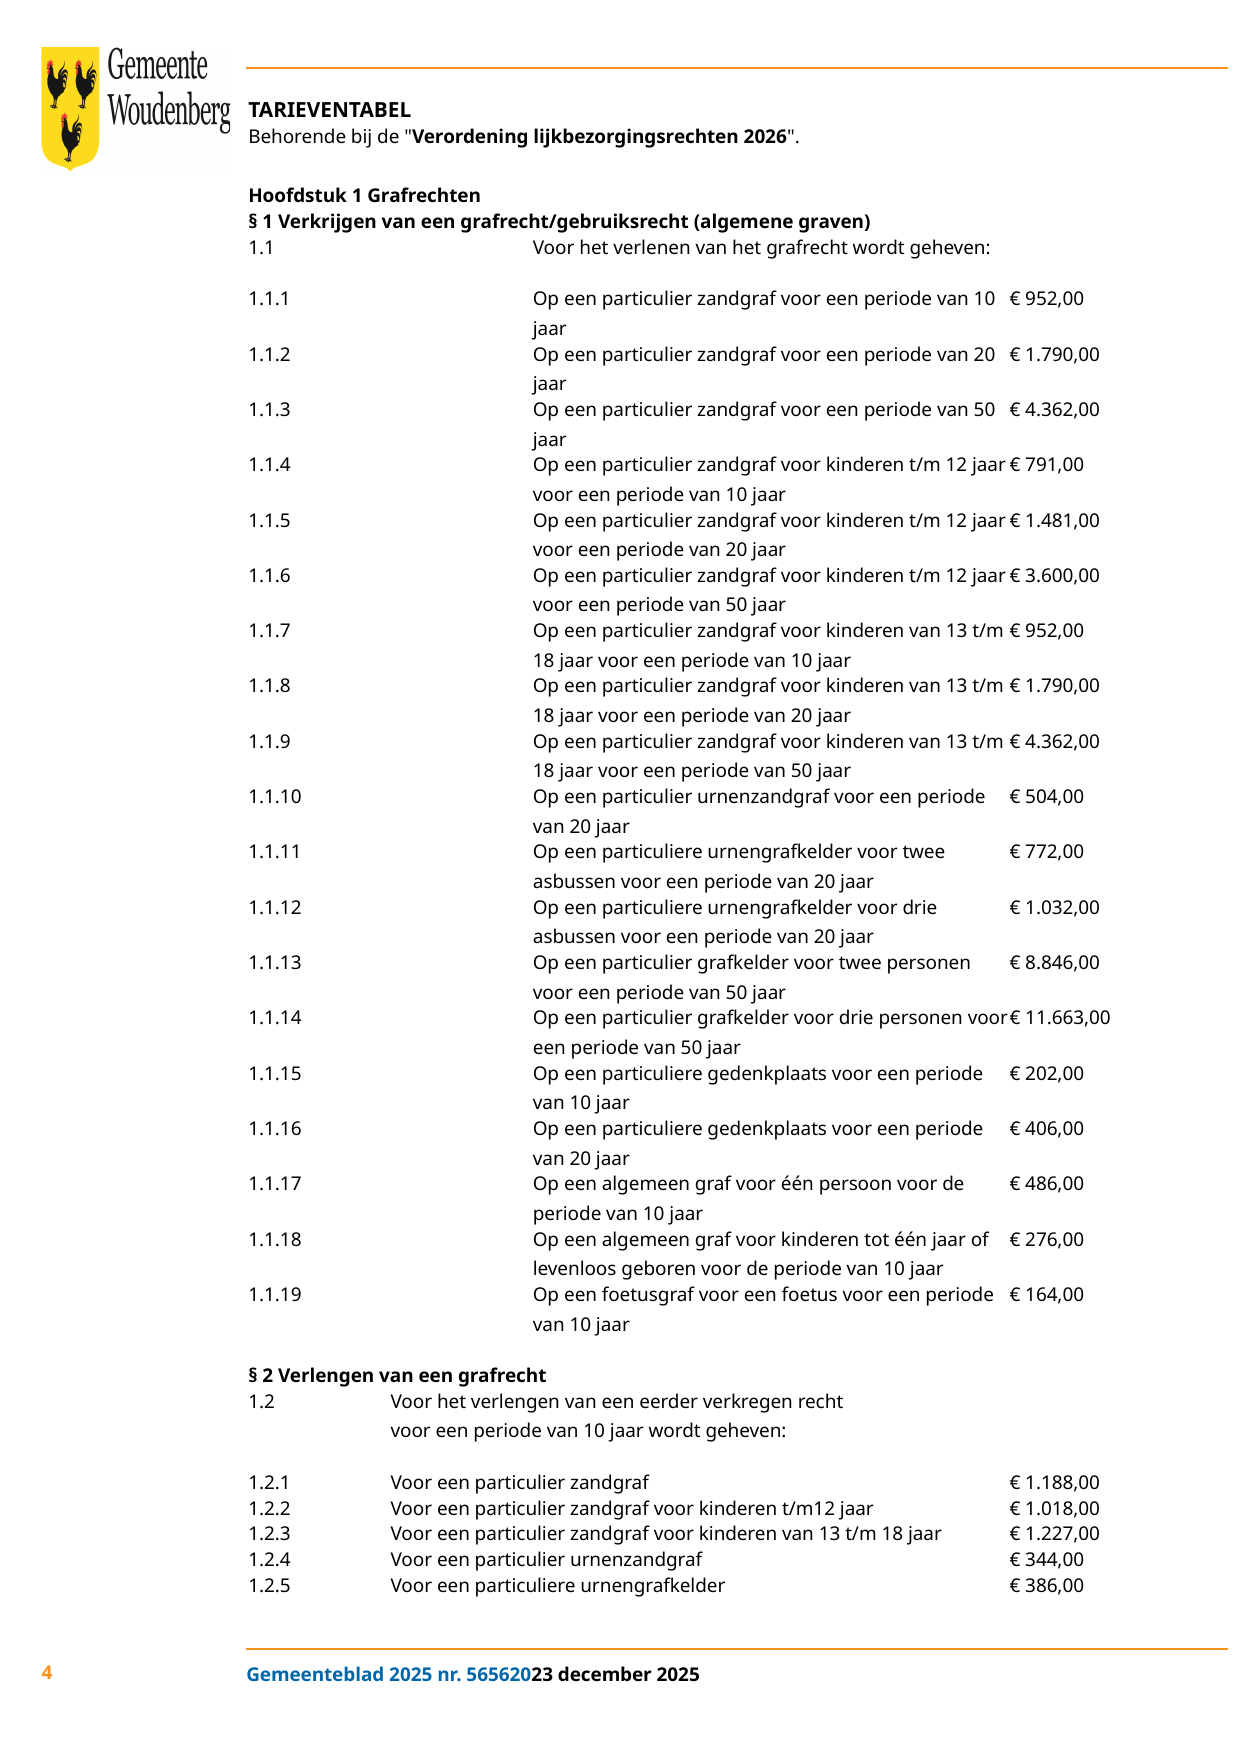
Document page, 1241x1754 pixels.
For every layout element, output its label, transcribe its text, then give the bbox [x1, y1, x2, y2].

table_cell Op een particulier zandgraf voor een periode van 20 jaar [533, 341, 1009, 396]
table_cell Op een particuliere gedenkplaats voor een periode van 20 jaar [533, 1115, 1009, 1171]
table_cell Op een particulier zandgraf voor kinderen van 13 t/m 18 jaar voor een periode van 50 jaar [533, 728, 1009, 783]
table_cell 1.1.6 [248, 562, 533, 617]
table_cell € 202,00 [1009, 1060, 1152, 1115]
table_cell € 11.663,00 [1009, 1005, 1152, 1060]
table_cell € 791,00 [1009, 451, 1152, 507]
table_cell € 406,00 [1009, 1115, 1152, 1171]
table_cell € 1.481,00 [1009, 507, 1152, 562]
table_cell 1.1.3 [248, 396, 533, 451]
table_cell € 4.362,00 [1009, 728, 1152, 783]
table_cell 1.2 [248, 1388, 390, 1443]
table_cell Op een particuliere gedenkplaats voor een periode van 10 jaar [533, 1060, 1009, 1115]
table_cell 1.1.10 [248, 783, 533, 839]
table_cell € 276,00 [1009, 1226, 1152, 1281]
table_cell 1.1.7 [248, 618, 533, 673]
table_cell [248, 1336, 1152, 1362]
table_cell Op een particulier grafkelder voor twee personen voor een periode van 50 jaar [533, 949, 1009, 1004]
table_cell 1.1.5 [248, 507, 533, 562]
table_cell 1.1.13 [248, 949, 533, 1004]
table_cell Voor een particulier urnenzandgraf [390, 1546, 1009, 1572]
table_cell € 772,00 [1009, 839, 1152, 894]
table_cell Voor een particulier zandgraf [390, 1469, 1009, 1495]
table_cell € 344,00 [1009, 1546, 1152, 1572]
table_cell Voor een particulier zandgraf voor kinderen van 13 t/m 18 jaar [390, 1520, 1009, 1546]
table_cell 1.1.18 [248, 1226, 533, 1281]
table_cell 1.1.1 [248, 286, 533, 341]
table_cell 1.1.19 [248, 1281, 533, 1336]
table_cell 1.1.12 [248, 894, 533, 949]
table_cell € 486,00 [1009, 1171, 1152, 1226]
table_cell € 952,00 [1009, 618, 1152, 673]
table_cell 1.1.16 [248, 1115, 533, 1171]
table_cell 1.1.2 [248, 341, 533, 396]
table_cell € 164,00 [1009, 1281, 1152, 1336]
table_cell € 1.790,00 [1009, 673, 1152, 728]
table_cell € 1.188,00 [1009, 1469, 1152, 1495]
table_cell Op een algemeen graf voor kinderen tot één jaar of levenloos geboren voor de periode van 10 jaar [533, 1226, 1009, 1281]
table_cell 1.1.4 [248, 451, 533, 507]
table_cell 1.1.8 [248, 673, 533, 728]
table_cell € 3.600,00 [1009, 562, 1152, 617]
table_cell § 2 Verlengen van een grafrecht [248, 1362, 1152, 1388]
table_cell € 1.018,00 [1009, 1495, 1152, 1520]
table_cell [533, 260, 1152, 286]
table_cell 1.1 [248, 234, 533, 260]
table_cell 1.2.4 [248, 1546, 390, 1572]
table_cell 1.2.2 [248, 1495, 390, 1520]
table_cell € 952,00 [1009, 286, 1152, 341]
table_cell Op een particulier zandgraf voor kinderen van 13 t/m 18 jaar voor een periode van 20 jaar [533, 673, 1009, 728]
table_cell Op een particulier zandgraf voor kinderen t/m 12 jaar voor een periode van 10 jaar [533, 451, 1009, 507]
table_cell Op een particulier zandgraf voor kinderen t/m 12 jaar voor een periode van 20 jaar [533, 507, 1009, 562]
text Behorende bij de "Verordening lijkbezorgingsrechten 2026". [248, 123, 1152, 149]
table_cell Voor het verlenen van het grafrecht wordt geheven: [533, 234, 1152, 260]
table_cell Voor een particuliere urnengrafkelder [390, 1572, 1009, 1598]
table_cell § 1 Verkrijgen van een grafrecht/gebruiksrecht (algemene graven) [248, 208, 1152, 234]
table_cell 1.1.14 [248, 1005, 533, 1060]
table_cell Op een particulier urnenzandgraf voor een periode van 20 jaar [533, 783, 1009, 839]
table_cell € 1.790,00 [1009, 341, 1152, 396]
table_cell Op een particulier zandgraf voor een periode van 10 jaar [533, 286, 1009, 341]
table_cell [248, 1443, 390, 1469]
table_cell Op een algemeen graf voor één persoon voor de periode van 10 jaar [533, 1171, 1009, 1226]
table_cell 1.1.17 [248, 1171, 533, 1226]
table_cell Op een particulier zandgraf voor kinderen t/m 12 jaar voor een periode van 50 jaar [533, 562, 1009, 617]
table_cell Voor een particulier zandgraf voor kinderen t/m12 jaar [390, 1495, 1009, 1520]
table_cell € 8.846,00 [1009, 949, 1152, 1004]
table_cell 1.1.11 [248, 839, 533, 894]
table_cell € 4.362,00 [1009, 396, 1152, 451]
table_cell € 1.227,00 [1009, 1520, 1152, 1546]
table_cell 1.2.5 [248, 1572, 390, 1598]
table_cell Op een particuliere urnengrafkelder voor drie asbussen voor een periode van 20 jaar [533, 894, 1009, 949]
table_cell € 504,00 [1009, 783, 1152, 839]
table_cell € 1.032,00 [1009, 894, 1152, 949]
table_cell [248, 260, 533, 286]
table_cell Op een particulier grafkelder voor drie personen voor een periode van 50 jaar [533, 1005, 1009, 1060]
table_header Hoofdstuk 1 Grafrechten [248, 183, 1152, 208]
table_cell Op een particuliere urnengrafkelder voor twee asbussen voor een periode van 20 jaar [533, 839, 1009, 894]
table_cell [390, 1443, 1152, 1469]
table_cell Op een particulier zandgraf voor een periode van 50 jaar [533, 396, 1009, 451]
table_cell € 386,00 [1009, 1572, 1152, 1598]
table_cell 1.2.3 [248, 1520, 390, 1546]
table_cell 1.1.15 [248, 1060, 533, 1115]
table_cell Op een particulier zandgraf voor kinderen van 13 t/m 18 jaar voor een periode van 10 jaar [533, 618, 1009, 673]
table_cell 1.1.9 [248, 728, 533, 783]
table_cell Op een foetusgraf voor een foetus voor een periode van 10 jaar [533, 1281, 1009, 1336]
table_cell Voor het verlengen van een eerder verkregen recht voor een periode van 10 jaar wordt geheven: [390, 1388, 1152, 1443]
picture [41, 47, 231, 172]
text TARIEVENTABEL [248, 95, 1152, 123]
table_cell 1.2.1 [248, 1469, 390, 1495]
